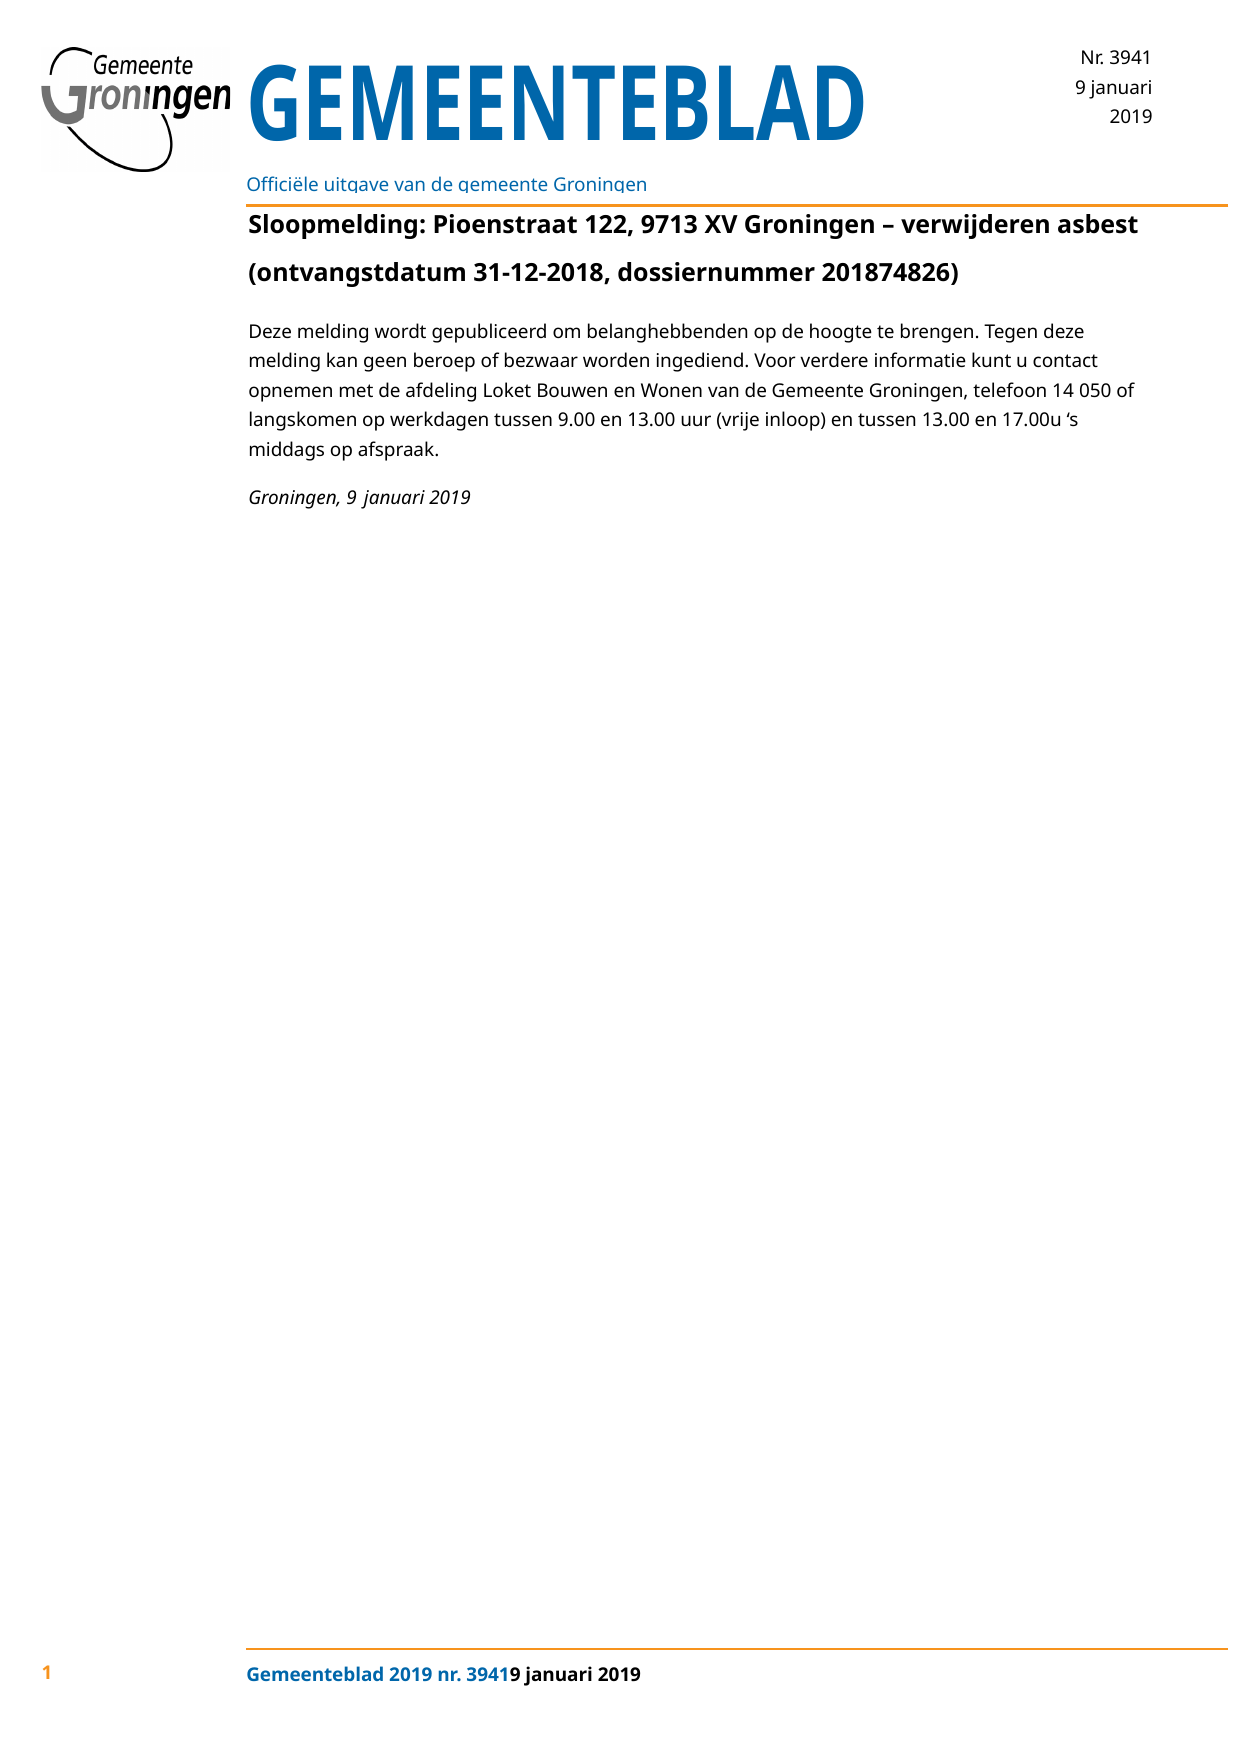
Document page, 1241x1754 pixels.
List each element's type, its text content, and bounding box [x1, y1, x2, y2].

text Sloopmelding: Pioenstraat 122, 9713 XV Groningen – verwijderen asbest (ontvangstdatum 31-12-2018, dossiernummer 201874826) [248, 207, 1152, 288]
picture [41, 47, 231, 172]
text Deze melding wordt gepubliceerd om belanghebbenden op de hoogte te brengen. Tegen deze melding kan geen beroep of bezwaar worden ingediend. Voor verdere informatie kunt u contact opnemen met de afdeling Loket Bouwen en Wonen van de Gemeente Groningen, telefoon 14 050 of langskomen op werkdagen tussen 9.00 en 13.00 uur (vrije inloop) en tussen 13.00 en 17.00u ‘s middags op afspraak. [248, 318, 1152, 462]
text Groningen, 9 januari 2019 [248, 484, 1152, 510]
